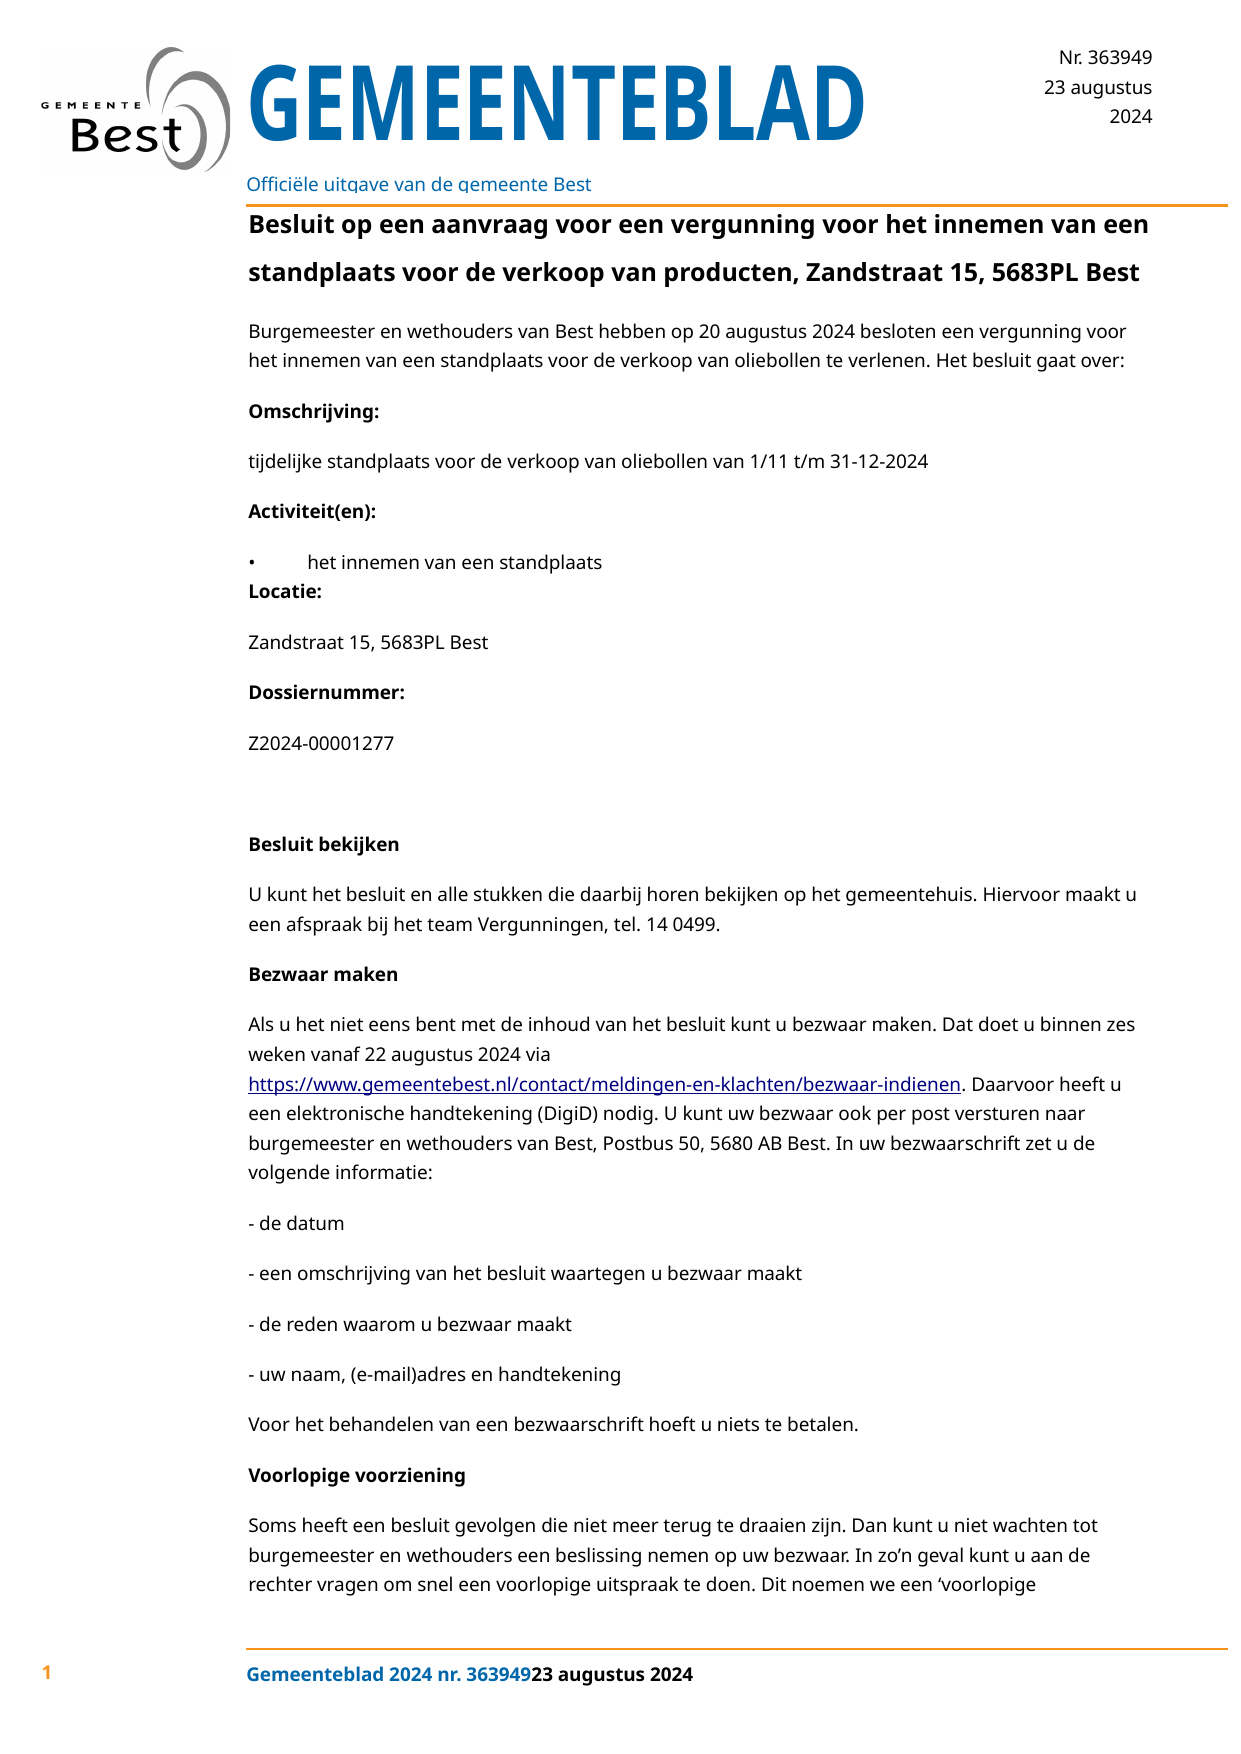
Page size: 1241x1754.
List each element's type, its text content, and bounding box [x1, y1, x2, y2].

list het innemen van een standplaats [248, 549, 1152, 575]
text Zandstraat 15, 5683PL Best [248, 629, 1152, 655]
text tijdelijke standplaats voor de verkoop van oliebollen van 1/11 t/m 31-12-2024 [248, 448, 1152, 474]
text - een omschrijving van het besluit waartegen u bezwaar maakt [248, 1260, 1152, 1286]
text Z2024-00001277 [248, 730, 1152, 756]
text - de reden waarom u bezwaar maakt [248, 1311, 1152, 1337]
text Besluit op een aanvraag voor een vergunning voor het innemen van een standplaats voor de verkoop van producten, Zandstraat 15, 5683PL Best [248, 207, 1152, 288]
text Besluit bekijken [248, 831, 1152, 857]
text U kunt het besluit en alle stukken die daarbij horen bekijken op het gemeentehuis. Hiervoor maakt u een afspraak bij het team Vergunningen, tel. 14 0499. [248, 881, 1152, 937]
text Als u het niet eens bent met de inhoud van het besluit kunt u bezwaar maken. Dat doet u binnen zes weken vanaf 22 augustus 2024 via https://www.gemeentebest.nl/contact/meldingen-en-klachten/bezwaar-indienen. Daarvoor heeft u een elektronische handtekening (DigiD) nodig. U kunt uw bezwaar ook per post versturen naar burgemeester en wethouders van Best, Postbus 50, 5680 AB Best. In uw bezwaarschrift zet u de volgende informatie: [248, 1012, 1152, 1185]
text Locatie: [248, 579, 1152, 604]
text Voorlopige voorziening [248, 1462, 1152, 1488]
text Dossiernummer: [248, 679, 1152, 705]
text Soms heeft een besluit gevolgen die niet meer terug te draaien zijn. Dan kunt u niet wachten tot burgemeester en wethouders een beslissing nemen op uw bezwaar. In zo’n geval kunt u aan de rechter vragen om snel een voorlopige uitspraak te doen. Dit noemen we een ‘voorlopige [248, 1512, 1152, 1597]
text Activiteit(en): [248, 499, 1152, 524]
text Burgemeester en wethouders van Best hebben op 20 augustus 2024 besloten een vergunning voor het innemen van een standplaats voor de verkoop van oliebollen te verlenen. Het besluit gaat over: [248, 318, 1152, 373]
picture [41, 47, 231, 172]
text - de datum [248, 1210, 1152, 1236]
text Voor het behandelen van een bezwaarschrift hoeft u niets te betalen. [248, 1412, 1152, 1437]
text Bezwaar maken [248, 961, 1152, 987]
text - uw naam, (e-mail)adres en handtekening [248, 1361, 1152, 1387]
text Omschrijving: [248, 398, 1152, 424]
